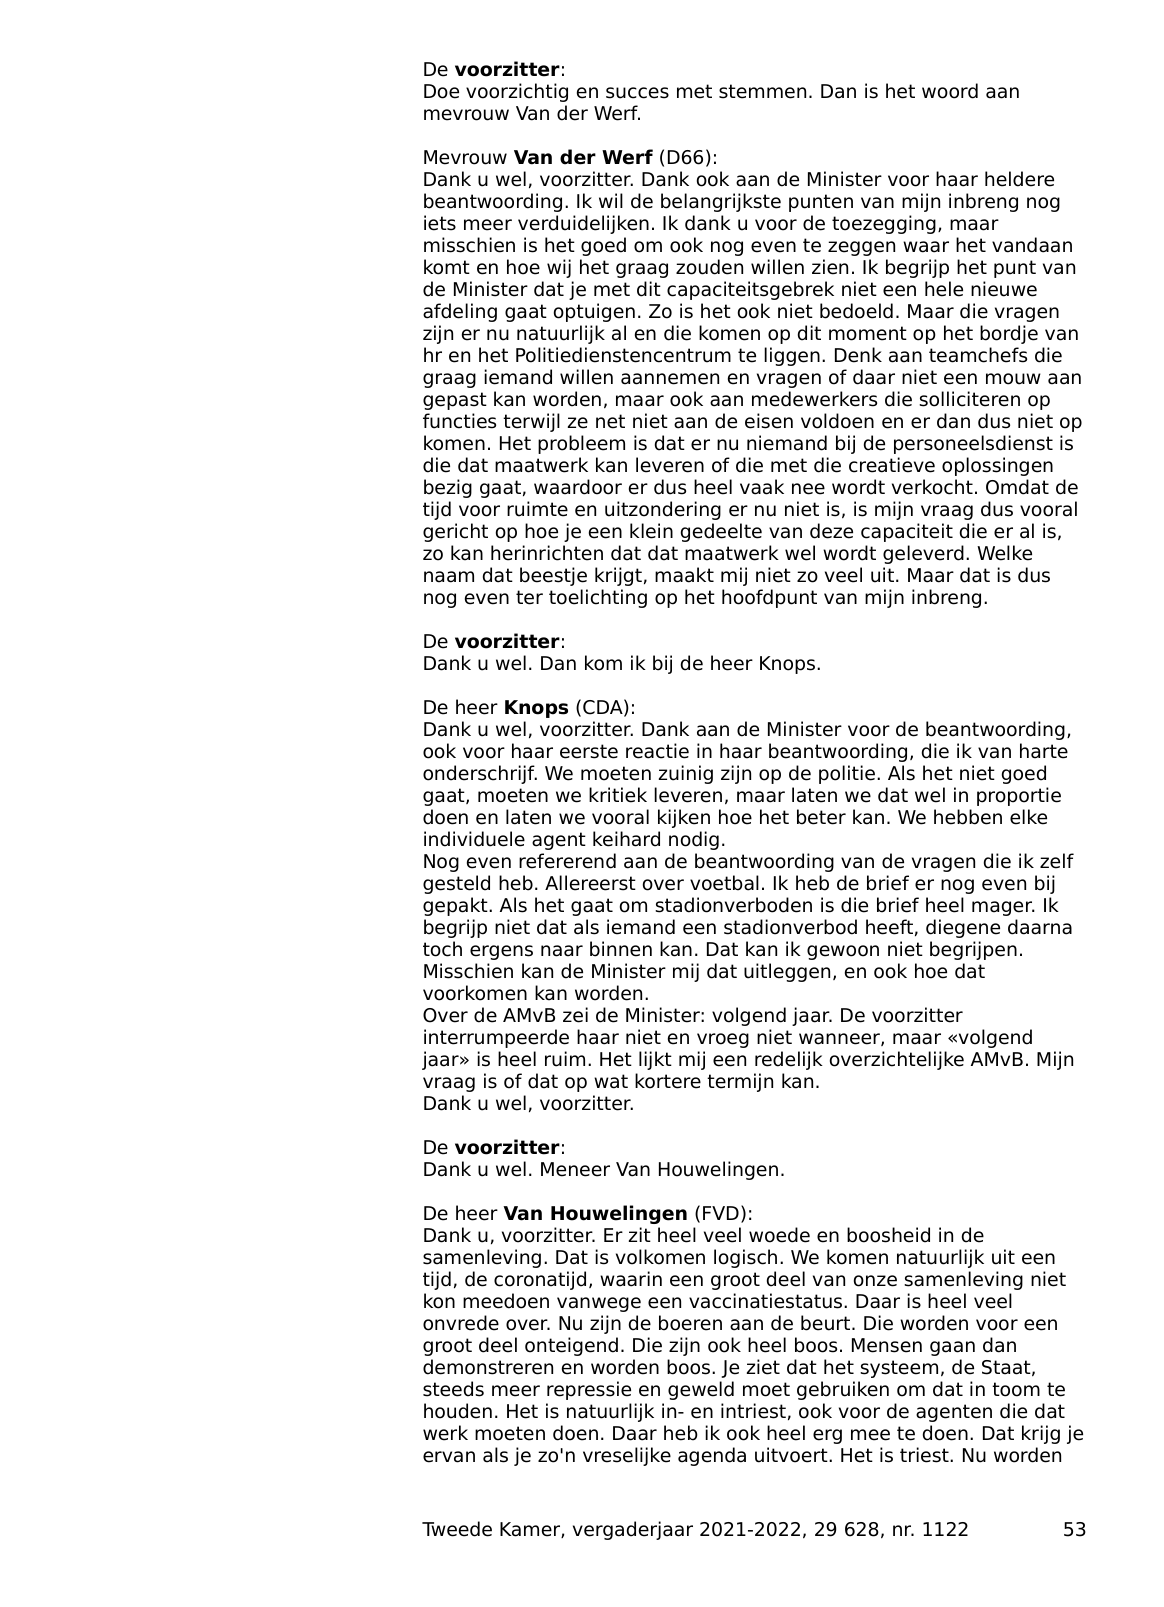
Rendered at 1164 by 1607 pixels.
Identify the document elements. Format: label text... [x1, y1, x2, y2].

text De voorzitter: [422, 59, 1087, 81]
text De heer Knops (CDA): [422, 697, 1087, 719]
text Dank u wel, voorzitter. Dank ook aan de Minister voor haar heldere beantwoording. Ik wil de belangrijkste punten van mijn inbreng nog iets meer verduidelijken. Ik dank u voor de toezegging, maar misschien is het goed om ook nog even te zeggen waar het vandaan komt en hoe wij het graag zouden willen zien. Ik begrijp het punt van de Minister dat je met dit capaciteitsgebrek niet een hele nieuwe afdeling gaat optuigen. Zo is het ook niet bedoeld. Maar die vragen zijn er nu natuurlijk al en die komen op dit moment op het bordje van hr en het Politiedienstencentrum te liggen. Denk aan teamchefs die graag iemand willen aannemen en vragen of daar niet een mouw aan gepast kan worden, maar ook aan medewerkers die solliciteren op functies terwijl ze net niet aan de eisen voldoen en er dan dus niet op komen. Het probleem is dat er nu niemand bij de personeelsdienst is die dat maatwerk kan leveren of die met die creatieve oplossingen bezig gaat, waardoor er dus heel vaak nee wordt verkocht. Omdat de tijd voor ruimte en uitzondering er nu niet is, is mijn vraag dus vooral gericht op hoe je een klein gedeelte van deze capaciteit die er al is, zo kan herinrichten dat dat maatwerk wel wordt geleverd. Welke naam dat beestje krijgt, maakt mij niet zo veel uit. Maar dat is dus nog even ter toelichting op het hoofdpunt van mijn inbreng. [422, 169, 1087, 609]
text Dank u wel. Dan kom ik bij de heer Knops. [422, 653, 1087, 675]
text Mevrouw Van der Werf (D66): [422, 147, 1087, 169]
text Dank u wel. Meneer Van Houwelingen. [422, 1159, 1087, 1181]
text Dank u wel, voorzitter. Dank aan de Minister voor de beantwoording, ook voor haar eerste reactie in haar beantwoording, die ik van harte onderschrijf. We moeten zuinig zijn op de politie. Als het niet goed gaat, moeten we kritiek leveren, maar laten we dat wel in proportie doen en laten we vooral kijken hoe het beter kan. We hebben elke individuele agent keihard nodig. [422, 719, 1087, 851]
text De voorzitter: [422, 631, 1087, 653]
text De heer Van Houwelingen (FVD): [422, 1203, 1087, 1225]
text De voorzitter: [422, 1137, 1087, 1159]
text Dank u wel, voorzitter. [422, 1093, 1087, 1115]
text Over de AMvB zei de Minister: volgend jaar. De voorzitter interrumpeerde haar niet en vroeg niet wanneer, maar «volgend jaar» is heel ruim. Het lijkt mij een redelijk overzichtelijke AMvB. Mijn vraag is of dat op wat kortere termijn kan. [422, 1005, 1087, 1093]
text Nog even refererend aan de beantwoording van de vragen die ik zelf gesteld heb. Allereerst over voetbal. Ik heb de brief er nog even bij gepakt. Als het gaat om stadionverboden is die brief heel mager. Ik begrijp niet dat als iemand een stadionverbod heeft, diegene daarna toch ergens naar binnen kan. Dat kan ik gewoon niet begrijpen. Misschien kan de Minister mij dat uitleggen, en ook hoe dat voorkomen kan worden. [422, 851, 1087, 1005]
text Doe voorzichtig en succes met stemmen. Dan is het woord aan mevrouw Van der Werf. [422, 81, 1087, 125]
text Dank u, voorzitter. Er zit heel veel woede en boosheid in de samenleving. Dat is volkomen logisch. We komen natuurlijk uit een tijd, de coronatijd, waarin een groot deel van onze samenleving niet kon meedoen vanwege een vaccinatiestatus. Daar is heel veel onvrede over. Nu zijn de boeren aan de beurt. Die worden voor een groot deel onteigend. Die zijn ook heel boos. Mensen gaan dan demonstreren en worden boos. Je ziet dat het systeem, de Staat, steeds meer repressie en geweld moet gebruiken om dat in toom te houden. Het is natuurlijk in- en intriest, ook voor de agenten die dat werk moeten doen. Daar heb ik ook heel erg mee te doen. Dat krijg je ervan als je zo'n vreselijke agenda uitvoert. Het is triest. Nu worden [422, 1225, 1087, 1467]
